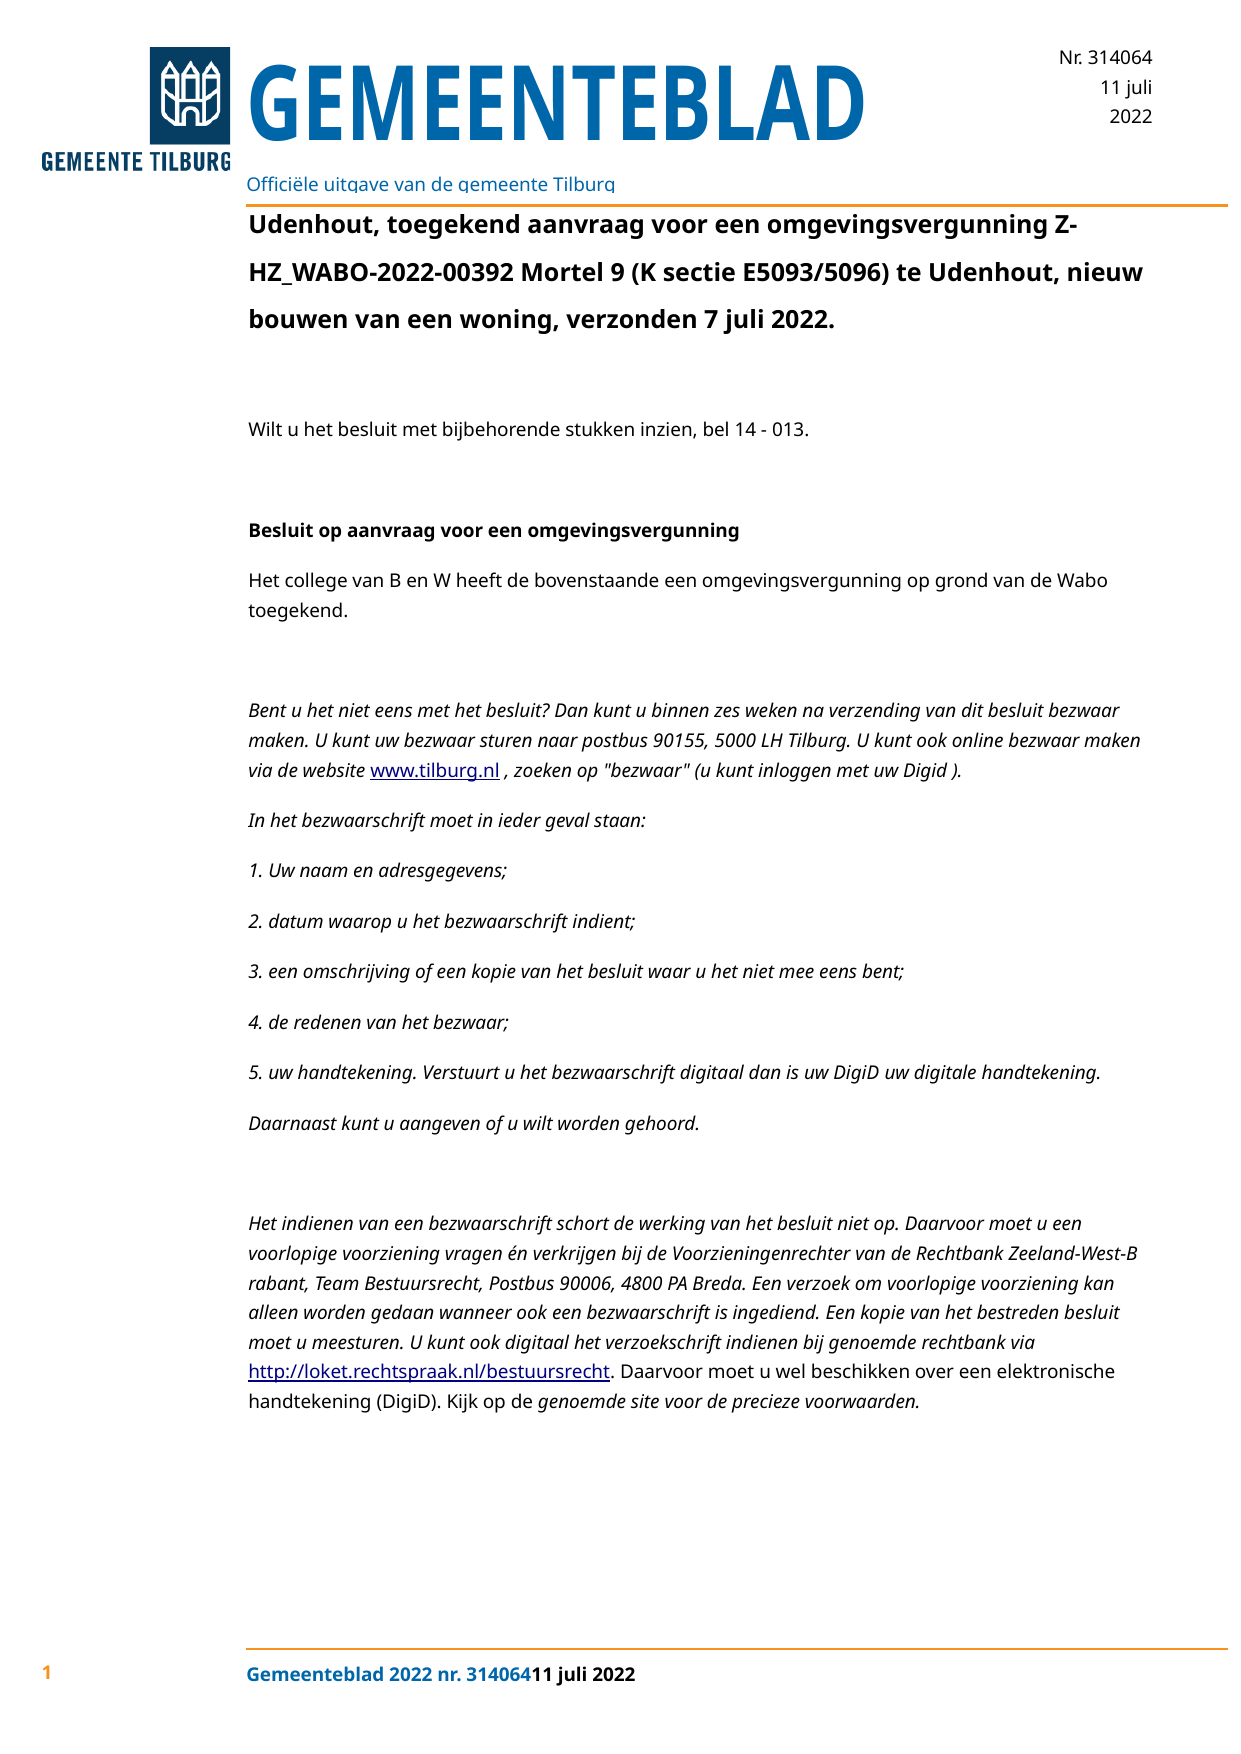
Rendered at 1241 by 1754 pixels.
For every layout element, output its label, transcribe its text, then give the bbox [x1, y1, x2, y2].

text 1. Uw naam en adresgegevens; [248, 858, 1152, 883]
text Het indienen van een bezwaarschrift schort de werking van het besluit niet op. Daarvoor moet u een voorlopige voorziening vragen én verkrijgen bij de Voorzieningenrechter van de Rechtbank Zeeland-West-B rabant, Team Bestuursrecht, Postbus 90006, 4800 PA Breda. Een verzoek om voorlopige voorziening kan alleen worden gedaan wanneer ook een bezwaarschrift is ingediend. Een kopie van het bestreden besluit moet u meesturen. U kunt ook digitaal het verzoekschrift indienen bij genoemde rechtbank via http://loket.rechtspraak.nl/bestuursrecht. Daarvoor moet u wel beschikken over een elektronische handtekening (DigiD). Kijk op de genoemde site voor de precieze voorwaarden. [248, 1211, 1152, 1414]
text Daarnaast kunt u aangeven of u wilt worden gehoord. [248, 1110, 1152, 1135]
text Wilt u het besluit met bijbehorende stukken inzien, bel 14 - 013. [248, 416, 1152, 442]
text Het college van B en W heeft de bovenstaande een omgevingsvergunning op grond van de Wabo toegekend. [248, 567, 1152, 622]
text Besluit op aanvraag voor een omgevingsvergunning [248, 517, 1152, 542]
text 4. de redenen van het bezwaar; [248, 1009, 1152, 1034]
text Bent u het niet eens met het besluit? Dan kunt u binnen zes weken na verzending van dit besluit bezwaar maken. U kunt uw bezwaar sturen naar postbus 90155, 5000 LH Tilburg. U kunt ook online bezwaar maken via de website www.tilburg.nl , zoeken op "bezwaar" (u kunt inloggen met uw Digid ). [248, 698, 1152, 782]
text 2. datum waarop u het bezwaarschrift indient; [248, 908, 1152, 934]
text 3. een omschrijving of een kopie van het besluit waar u het niet mee eens bent; [248, 958, 1152, 984]
text In het bezwaarschrift moet in ieder geval staan: [248, 807, 1152, 833]
text 5. uw handtekening. Verstuurt u het bezwaarschrift digitaal dan is uw DigiD uw digitale handtekening. [248, 1059, 1152, 1085]
text Udenhout, toegekend aanvraag voor een omgevingsvergunning Z-HZ_WABO-2022-00392 Mortel 9 (K sectie E5093/5096) te Udenhout, nieuw bouwen van een woning, verzonden 7 juli 2022. [248, 207, 1152, 336]
picture [41, 47, 231, 172]
